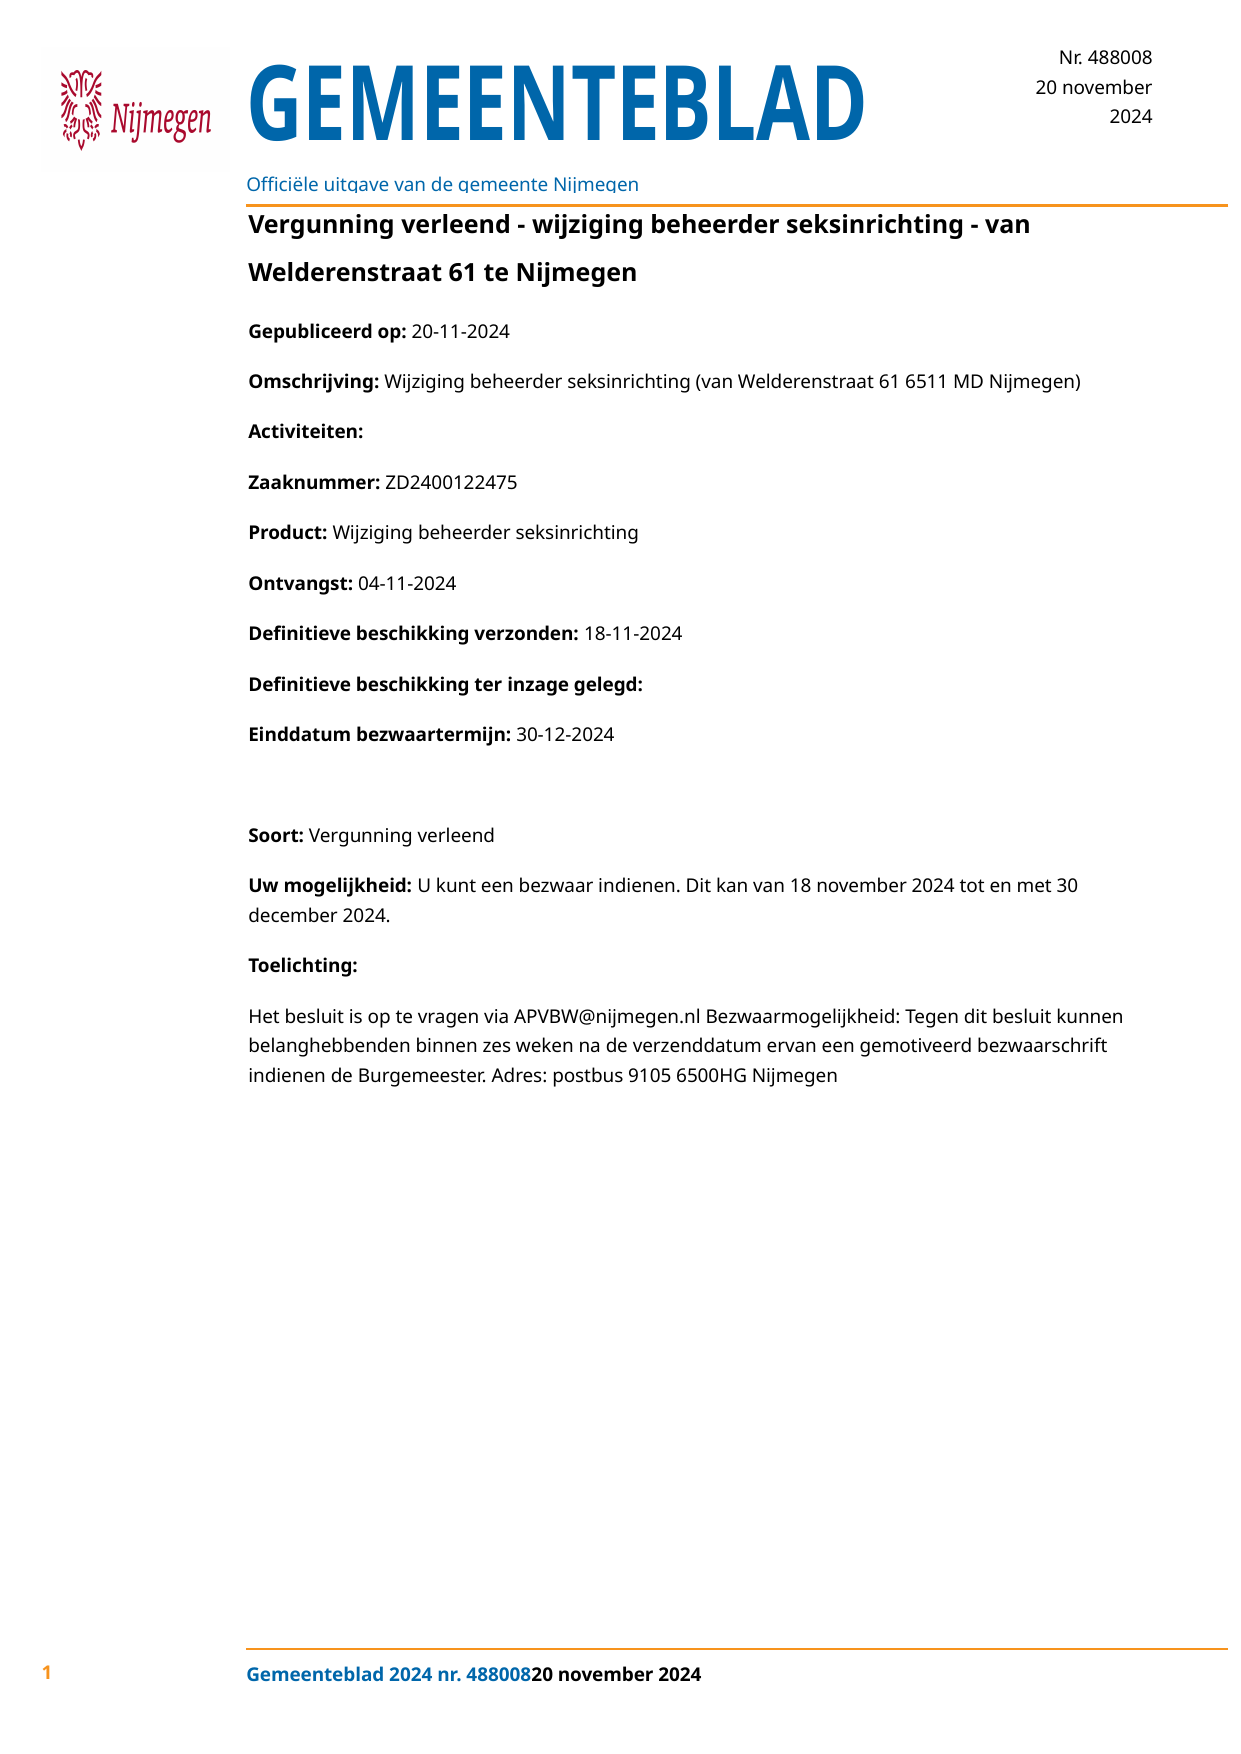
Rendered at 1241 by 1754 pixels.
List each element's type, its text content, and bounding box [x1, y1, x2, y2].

text Definitieve beschikking verzonden: 18-11-2024 [248, 620, 1152, 646]
picture [41, 47, 231, 172]
text Soort: Vergunning verleend [248, 822, 1152, 848]
text Activiteiten: [248, 419, 1152, 444]
text Product: Wijziging beheerder seksinrichting [248, 519, 1152, 545]
text Einddatum bezwaartermijn: 30-12-2024 [248, 721, 1152, 747]
text Uw mogelijkheid: U kunt een bezwaar indienen. Dit kan van 18 november 2024 tot en met 30 december 2024. [248, 872, 1152, 928]
text Zaaknummer: ZD2400122475 [248, 469, 1152, 495]
text Vergunning verleend - wijziging beheerder seksinrichting - van Welderenstraat 61 te Nijmegen [248, 207, 1152, 288]
text Toelichting: [248, 952, 1152, 978]
text Omschrijving: Wijziging beheerder seksinrichting (van Welderenstraat 61 6511 MD Nijmegen) [248, 368, 1152, 394]
text Definitieve beschikking ter inzage gelegd: [248, 671, 1152, 697]
text Gepubliceerd op: 20-11-2024 [248, 318, 1152, 344]
text Ontvangst: 04-11-2024 [248, 570, 1152, 596]
text Het besluit is op te vragen via APVBW@nijmegen.nl Bezwaarmogelijkheid: Tegen dit besluit kunnen belanghebbenden binnen zes weken na de verzenddatum ervan een gemotiveerd bezwaarschrift indienen de Burgemeester. Adres: postbus 9105 6500HG Nijmegen [248, 1003, 1152, 1088]
